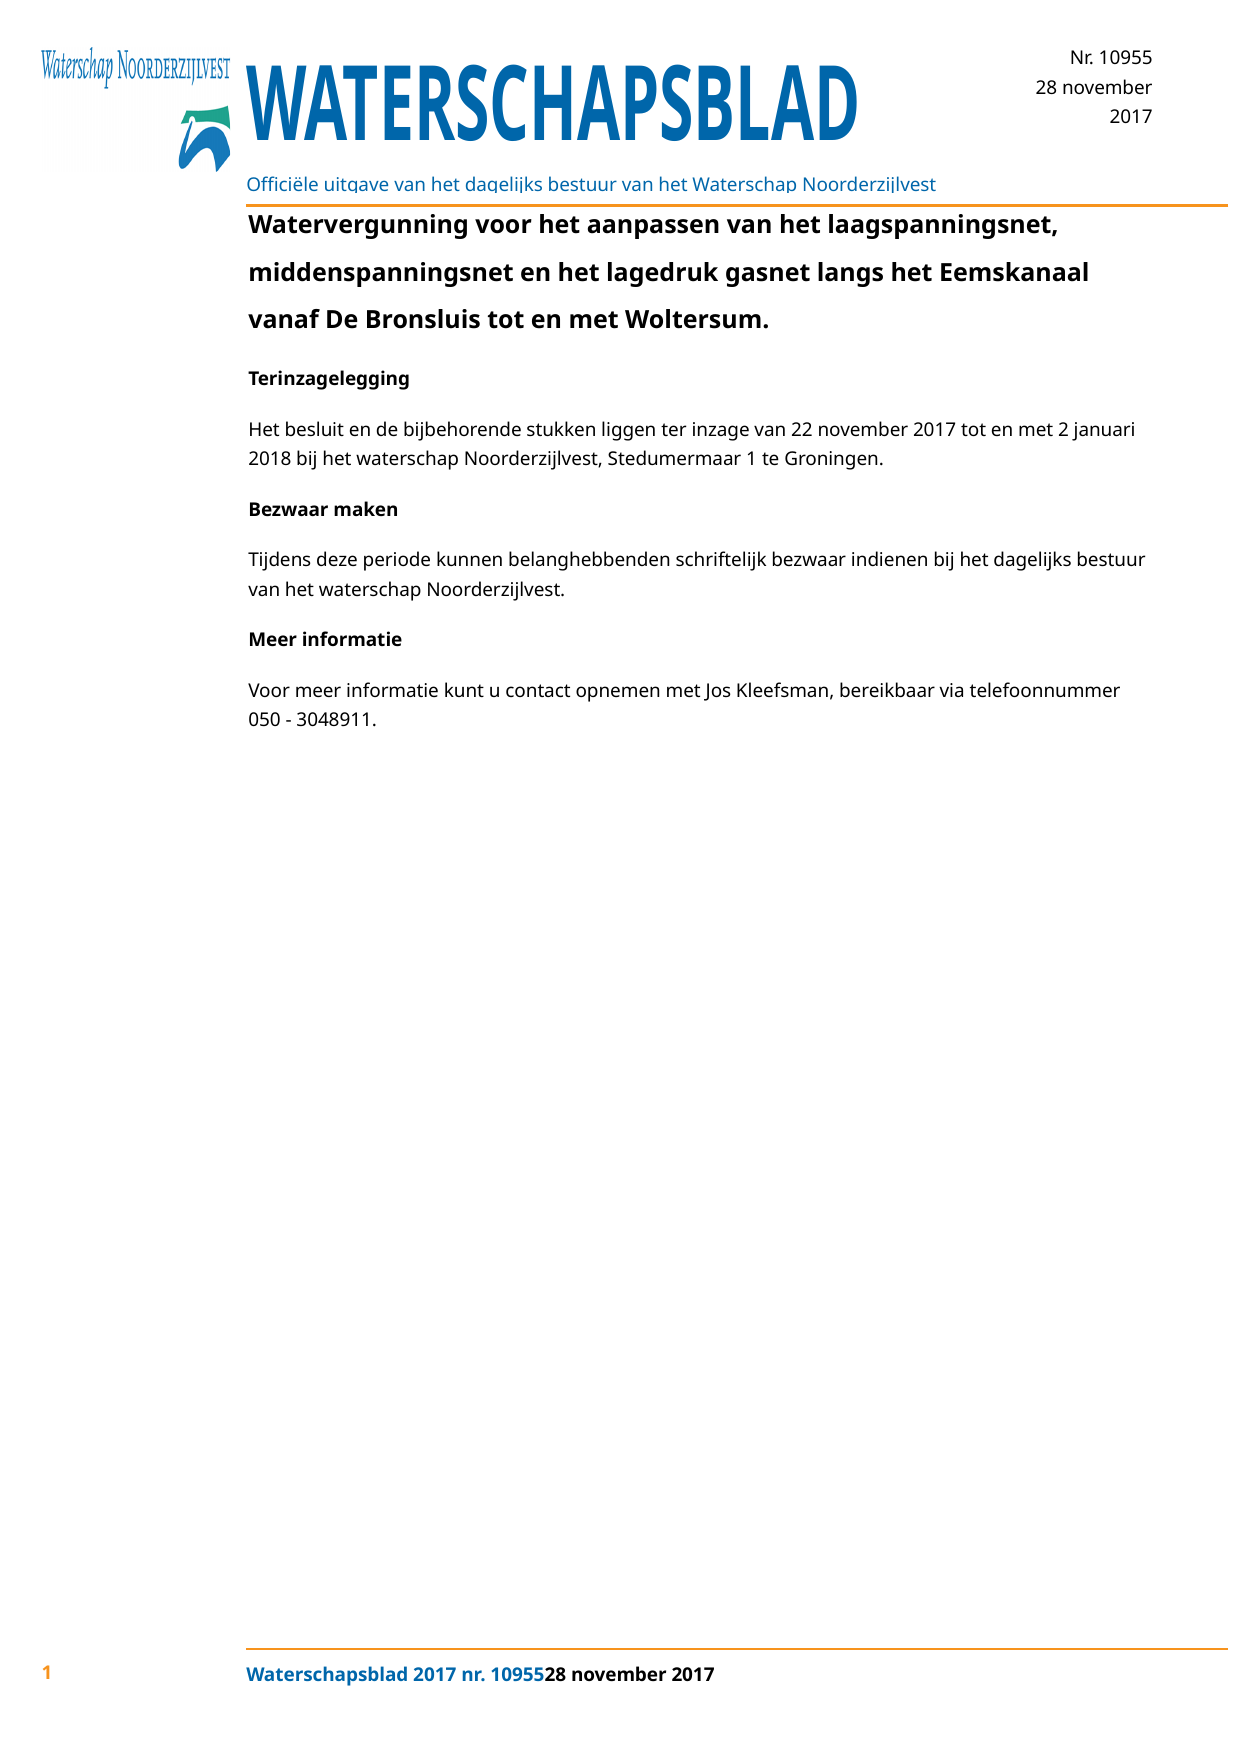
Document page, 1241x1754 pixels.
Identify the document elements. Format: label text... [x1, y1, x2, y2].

text Tijdens deze periode kunnen belanghebbenden schriftelijk bezwaar indienen bij het dagelijks bestuur van het waterschap Noorderzijlvest. [248, 546, 1152, 602]
text Terinzagelegging [248, 366, 1152, 391]
text Bezwaar maken [248, 496, 1152, 522]
picture [41, 47, 231, 172]
text Meer informatie [248, 626, 1152, 652]
text Voor meer informatie kunt u contact opnemen met Jos Kleefsman, bereikbaar via telefoonnummer 050 - 3048911. [248, 677, 1152, 732]
text Het besluit en de bijbehorende stukken liggen ter inzage van 22 november 2017 tot en met 2 januari 2018 bij het waterschap Noorderzijlvest, Stedumermaar 1 te Groningen. [248, 416, 1152, 471]
text Watervergunning voor het aanpassen van het laagspanningsnet, middenspanningsnet en het lagedruk gasnet langs het Eemskanaal vanaf De Bronsluis tot en met Woltersum. [248, 207, 1152, 336]
